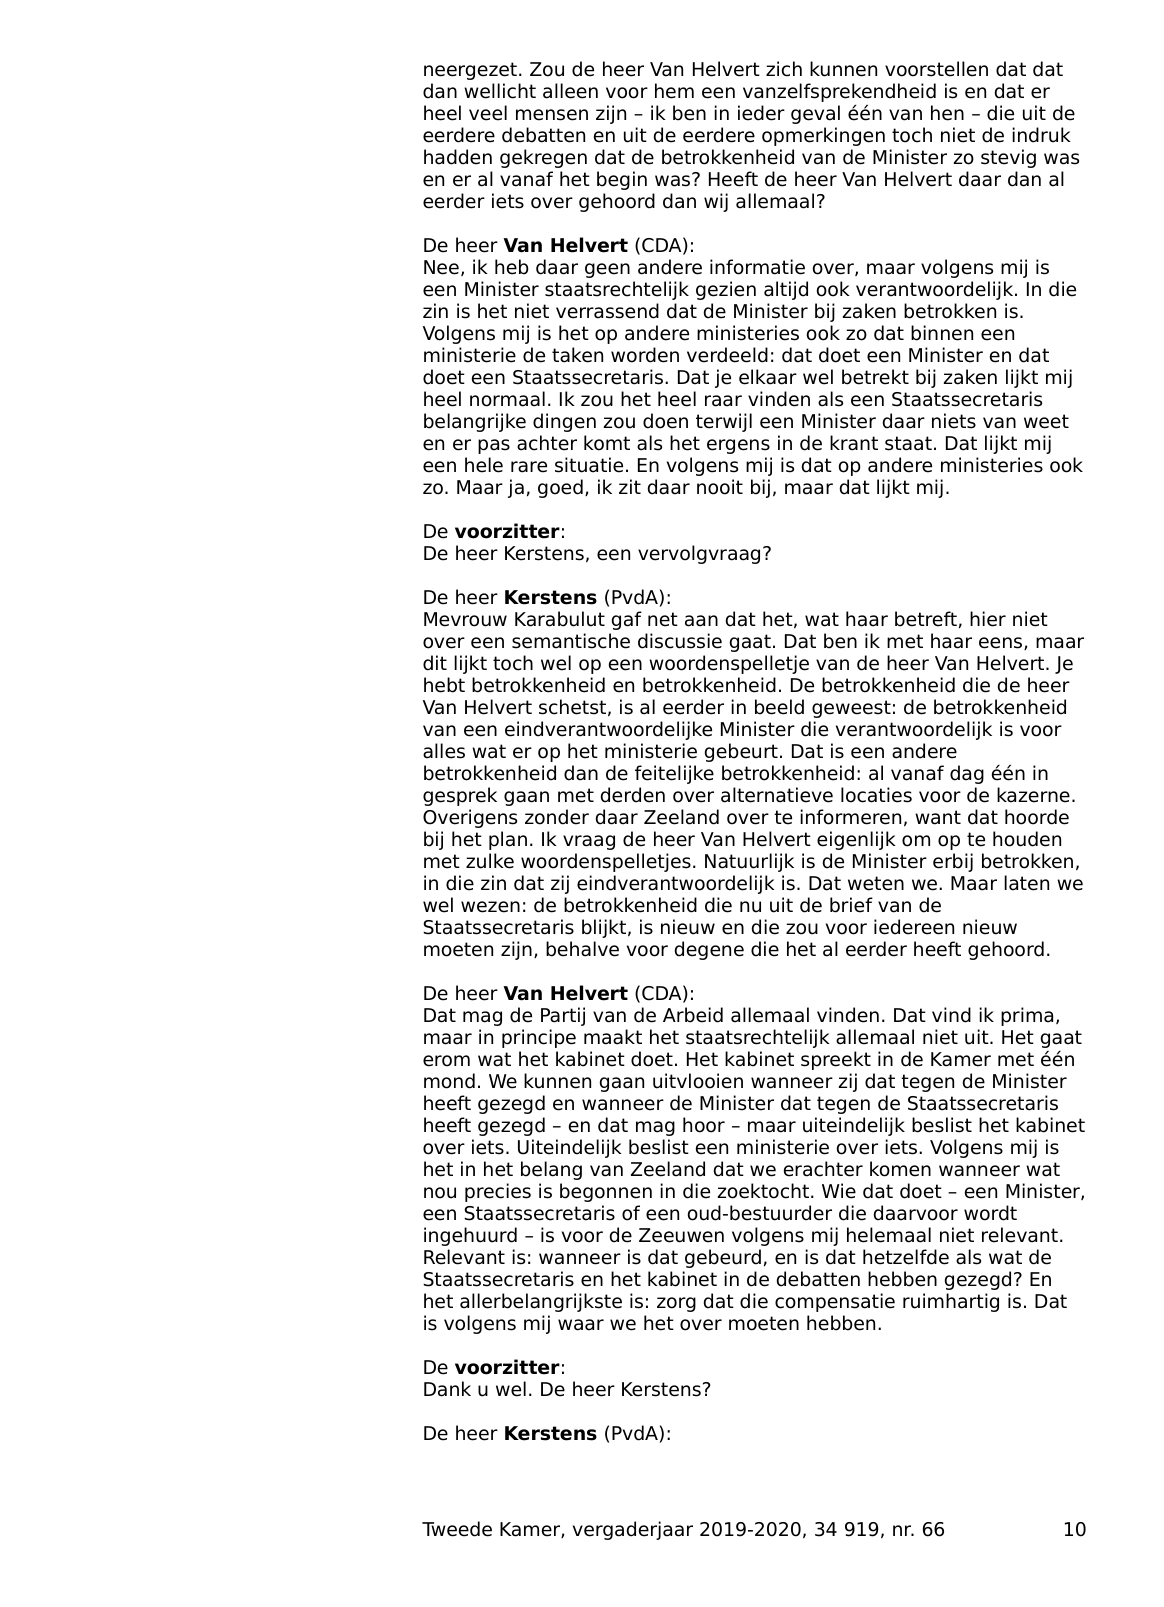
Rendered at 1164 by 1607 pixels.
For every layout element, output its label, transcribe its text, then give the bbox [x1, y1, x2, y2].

text De heer Kerstens, een vervolgvraag? [422, 543, 1087, 565]
text Dank u wel. De heer Kerstens? [422, 1379, 1087, 1401]
text Mevrouw Karabulut gaf net aan dat het, wat haar betreft, hier niet over een semantische discussie gaat. Dat ben ik met haar eens, maar dit lijkt toch wel op een woordenspelletje van de heer Van Helvert. Je hebt betrokkenheid en betrokkenheid. De betrokkenheid die de heer Van Helvert schetst, is al eerder in beeld geweest: de betrokkenheid van een eindverantwoordelijke Minister die verantwoordelijk is voor alles wat er op het ministerie gebeurt. Dat is een andere betrokkenheid dan de feitelijke betrokkenheid: al vanaf dag één in gesprek gaan met derden over alternatieve locaties voor de kazerne. Overigens zonder daar Zeeland over te informeren, want dat hoorde bij het plan. Ik vraag de heer Van Helvert eigenlijk om op te houden met zulke woordenspelletjes. Natuurlijk is de Minister erbij betrokken, in die zin dat zij eindverantwoordelijk is. Dat weten we. Maar laten we wel wezen: de betrokkenheid die nu uit de brief van de Staatssecretaris blijkt, is nieuw en die zou voor iedereen nieuw moeten zijn, behalve voor degene die het al eerder heeft gehoord. [422, 609, 1087, 961]
text De heer Kerstens (PvdA): [422, 1423, 1087, 1445]
text neergezet. Zou de heer Van Helvert zich kunnen voorstellen dat dat dan wellicht alleen voor hem een vanzelfsprekendheid is en dat er heel veel mensen zijn – ik ben in ieder geval één van hen – die uit de eerdere debatten en uit de eerdere opmerkingen toch niet de indruk hadden gekregen dat de betrokkenheid van de Minister zo stevig was en er al vanaf het begin was? Heeft de heer Van Helvert daar dan al eerder iets over gehoord dan wij allemaal? [422, 59, 1087, 213]
text De voorzitter: [422, 521, 1087, 543]
text De heer Van Helvert (CDA): [422, 235, 1087, 257]
text De voorzitter: [422, 1357, 1087, 1379]
text De heer Kerstens (PvdA): [422, 587, 1087, 609]
text Nee, ik heb daar geen andere informatie over, maar volgens mij is een Minister staatsrechtelijk gezien altijd ook verantwoordelijk. In die zin is het niet verrassend dat de Minister bij zaken betrokken is. Volgens mij is het op andere ministeries ook zo dat binnen een ministerie de taken worden verdeeld: dat doet een Minister en dat doet een Staatssecretaris. Dat je elkaar wel betrekt bij zaken lijkt mij heel normaal. Ik zou het heel raar vinden als een Staatssecretaris belangrijke dingen zou doen terwijl een Minister daar niets van weet en er pas achter komt als het ergens in de krant staat. Dat lijkt mij een hele rare situatie. En volgens mij is dat op andere ministeries ook zo. Maar ja, goed, ik zit daar nooit bij, maar dat lijkt mij. [422, 257, 1087, 499]
text De heer Van Helvert (CDA): [422, 983, 1087, 1005]
text Dat mag de Partij van de Arbeid allemaal vinden. Dat vind ik prima, maar in principe maakt het staatsrechtelijk allemaal niet uit. Het gaat erom wat het kabinet doet. Het kabinet spreekt in de Kamer met één mond. We kunnen gaan uitvlooien wanneer zij dat tegen de Minister heeft gezegd en wanneer de Minister dat tegen de Staatssecretaris heeft gezegd – en dat mag hoor – maar uiteindelijk beslist het kabinet over iets. Uiteindelijk beslist een ministerie over iets. Volgens mij is het in het belang van Zeeland dat we erachter komen wanneer wat nou precies is begonnen in die zoektocht. Wie dat doet – een Minister, een Staatssecretaris of een oud-bestuurder die daarvoor wordt ingehuurd – is voor de Zeeuwen volgens mij helemaal niet relevant. Relevant is: wanneer is dat gebeurd, en is dat hetzelfde als wat de Staatssecretaris en het kabinet in de debatten hebben gezegd? En het allerbelangrijkste is: zorg dat die compensatie ruimhartig is. Dat is volgens mij waar we het over moeten hebben. [422, 1005, 1087, 1335]
